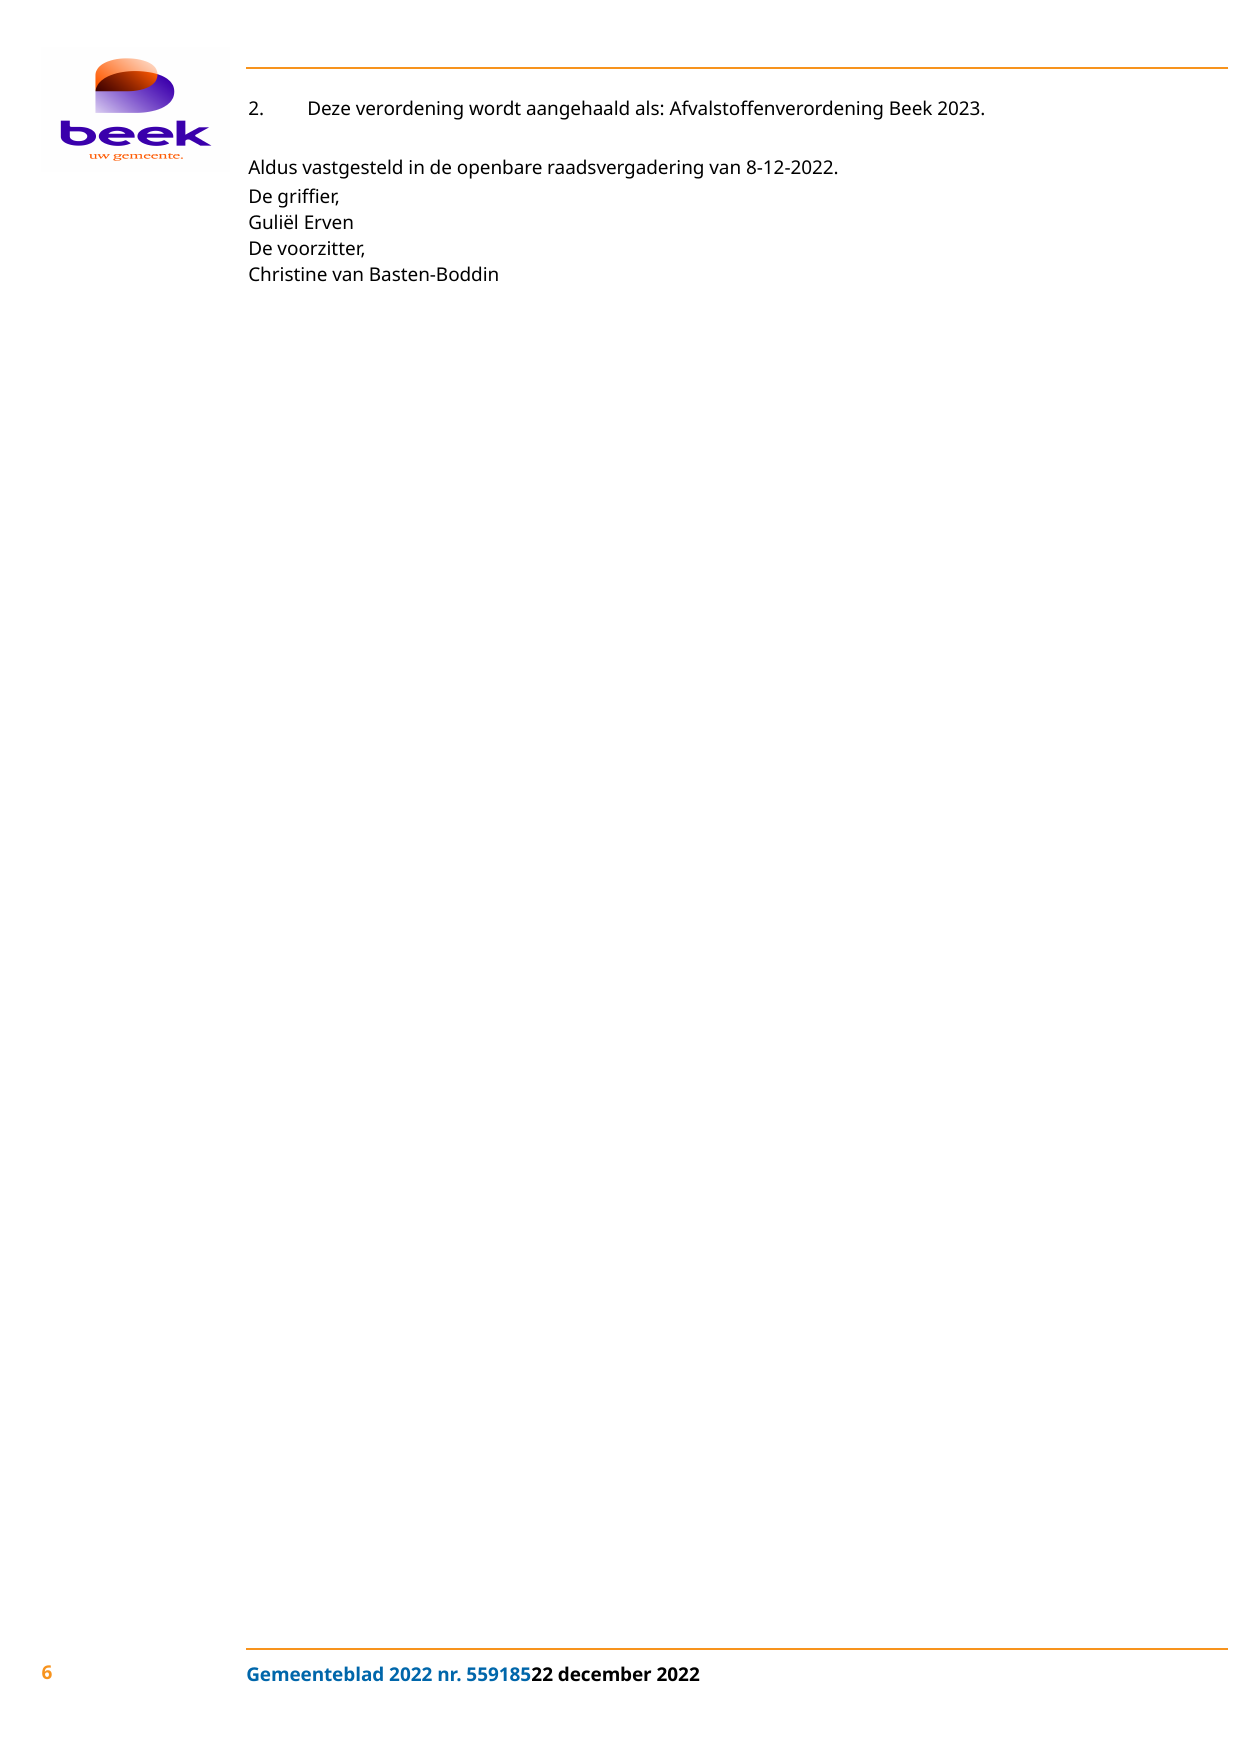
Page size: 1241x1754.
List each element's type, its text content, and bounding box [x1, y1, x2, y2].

list Deze verordening wordt aangehaald als: Afvalstoffenverordening Beek 2023. [248, 95, 1152, 121]
picture [41, 47, 231, 172]
text De voorzitter, [248, 235, 1152, 261]
text Guliël Erven [248, 209, 1152, 235]
text Christine van Basten-Boddin [248, 261, 1152, 286]
text De griffier, [248, 183, 1152, 209]
text Aldus vastgesteld in de openbare raadsvergadering van 8-12-2022. [248, 154, 1152, 180]
